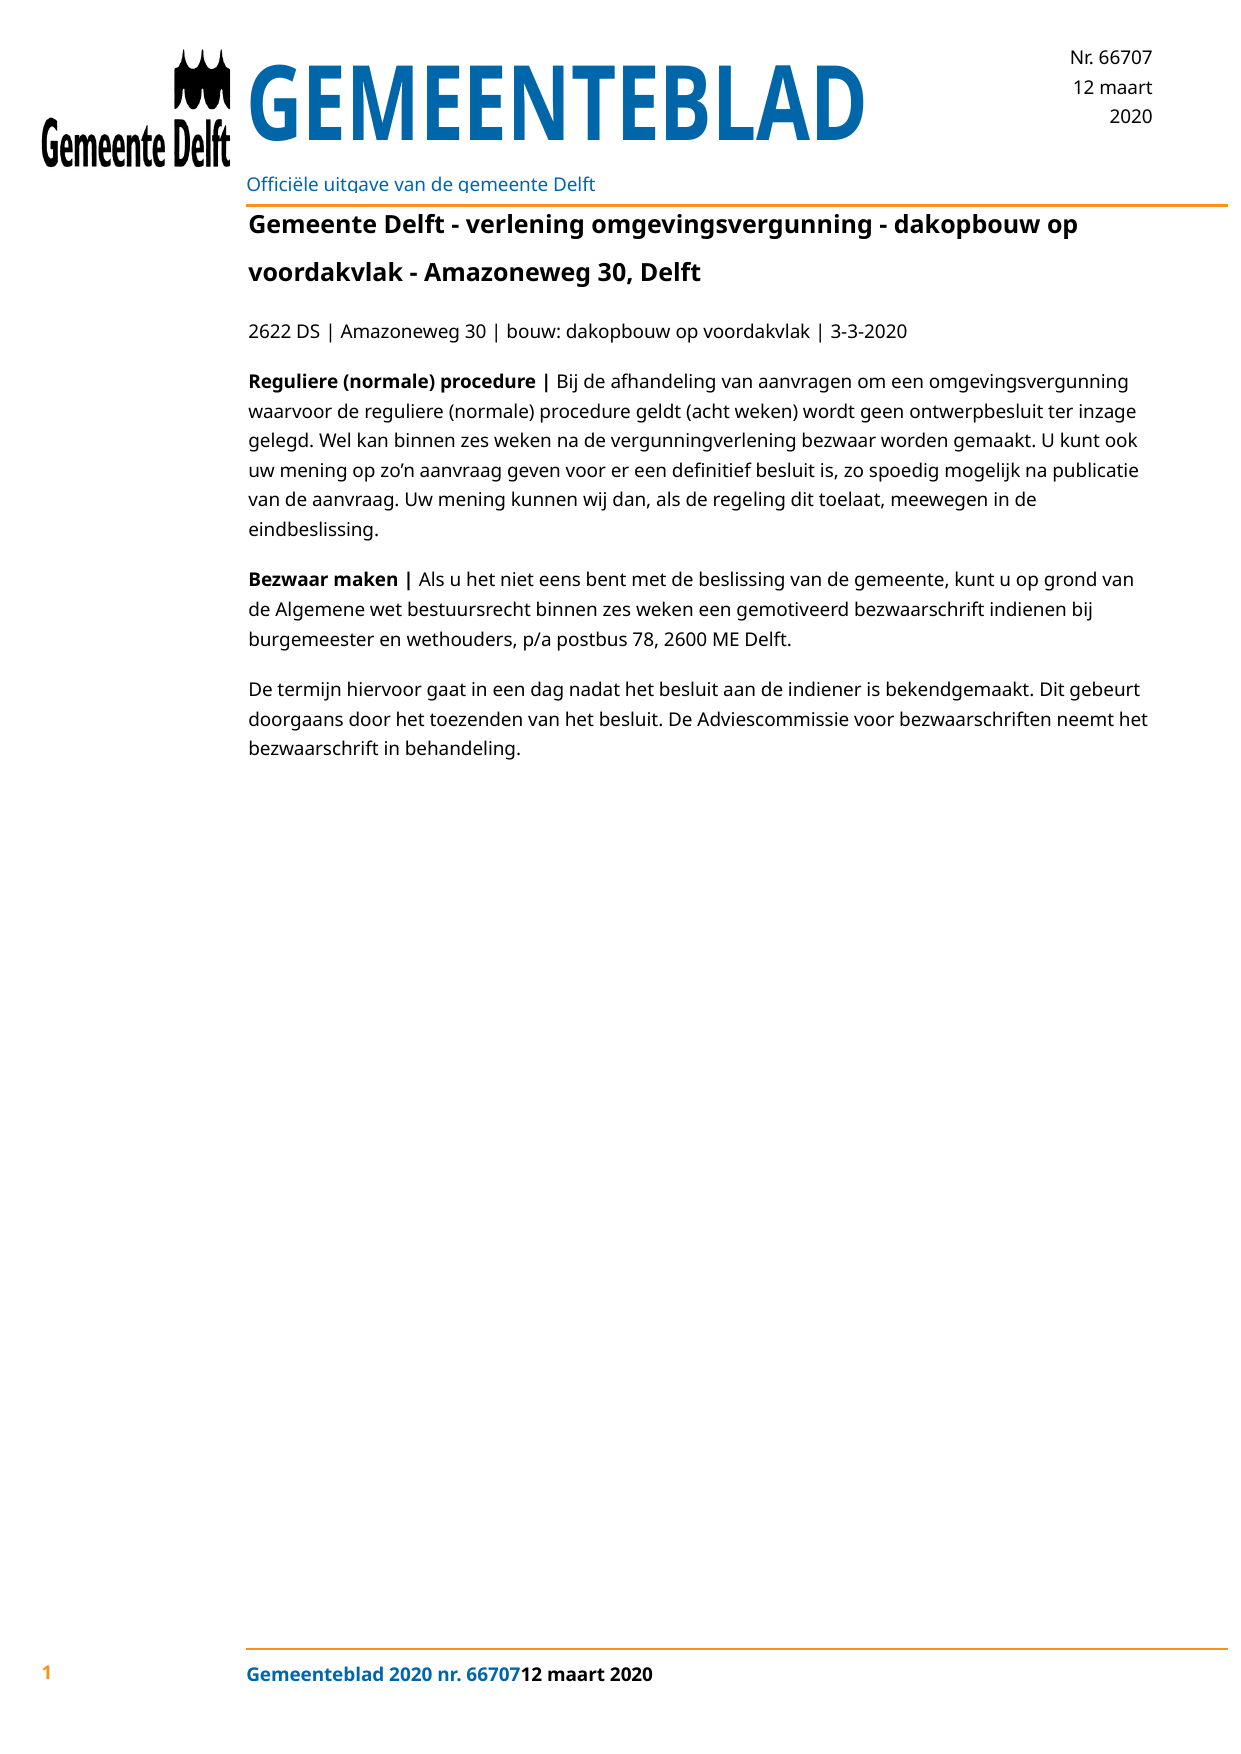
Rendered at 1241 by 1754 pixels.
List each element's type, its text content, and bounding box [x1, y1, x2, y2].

text De termijn hiervoor gaat in een dag nadat het besluit aan de indiener is bekendgemaakt. Dit gebeurt doorgaans door het toezenden van het besluit. De Adviescommissie voor bezwaarschriften neemt het bezwaarschrift in behandeling. [248, 676, 1152, 761]
text Gemeente Delft - verlening omgevingsvergunning - dakopbouw op voordakvlak - Amazoneweg 30, Delft [248, 207, 1152, 288]
text Bezwaar maken | Als u het niet eens bent met de beslissing van de gemeente, kunt u op grond van de Algemene wet bestuursrecht binnen zes weken een gemotiveerd bezwaarschrift indienen bij burgemeester en wethouders, p/a postbus 78, 2600 ME Delft. [248, 567, 1152, 652]
picture [41, 47, 231, 172]
text 2622 DS | Amazoneweg 30 | bouw: dakopbouw op voordakvlak | 3-3-2020 [248, 318, 1152, 344]
text Reguliere (normale) procedure | Bij de afhandeling van aanvragen om een omgevingsvergunning waarvoor de reguliere (normale) procedure geldt (acht weken) wordt geen ontwerpbesluit ter inzage gelegd. Wel kan binnen zes weken na de vergunningverlening bezwaar worden gemaakt. U kunt ook uw mening op zo’n aanvraag geven voor er een definitief besluit is, zo spoedig mogelijk na publicatie van de aanvraag. Uw mening kunnen wij dan, als de regeling dit toelaat, meewegen in de eindbeslissing. [248, 368, 1152, 542]
